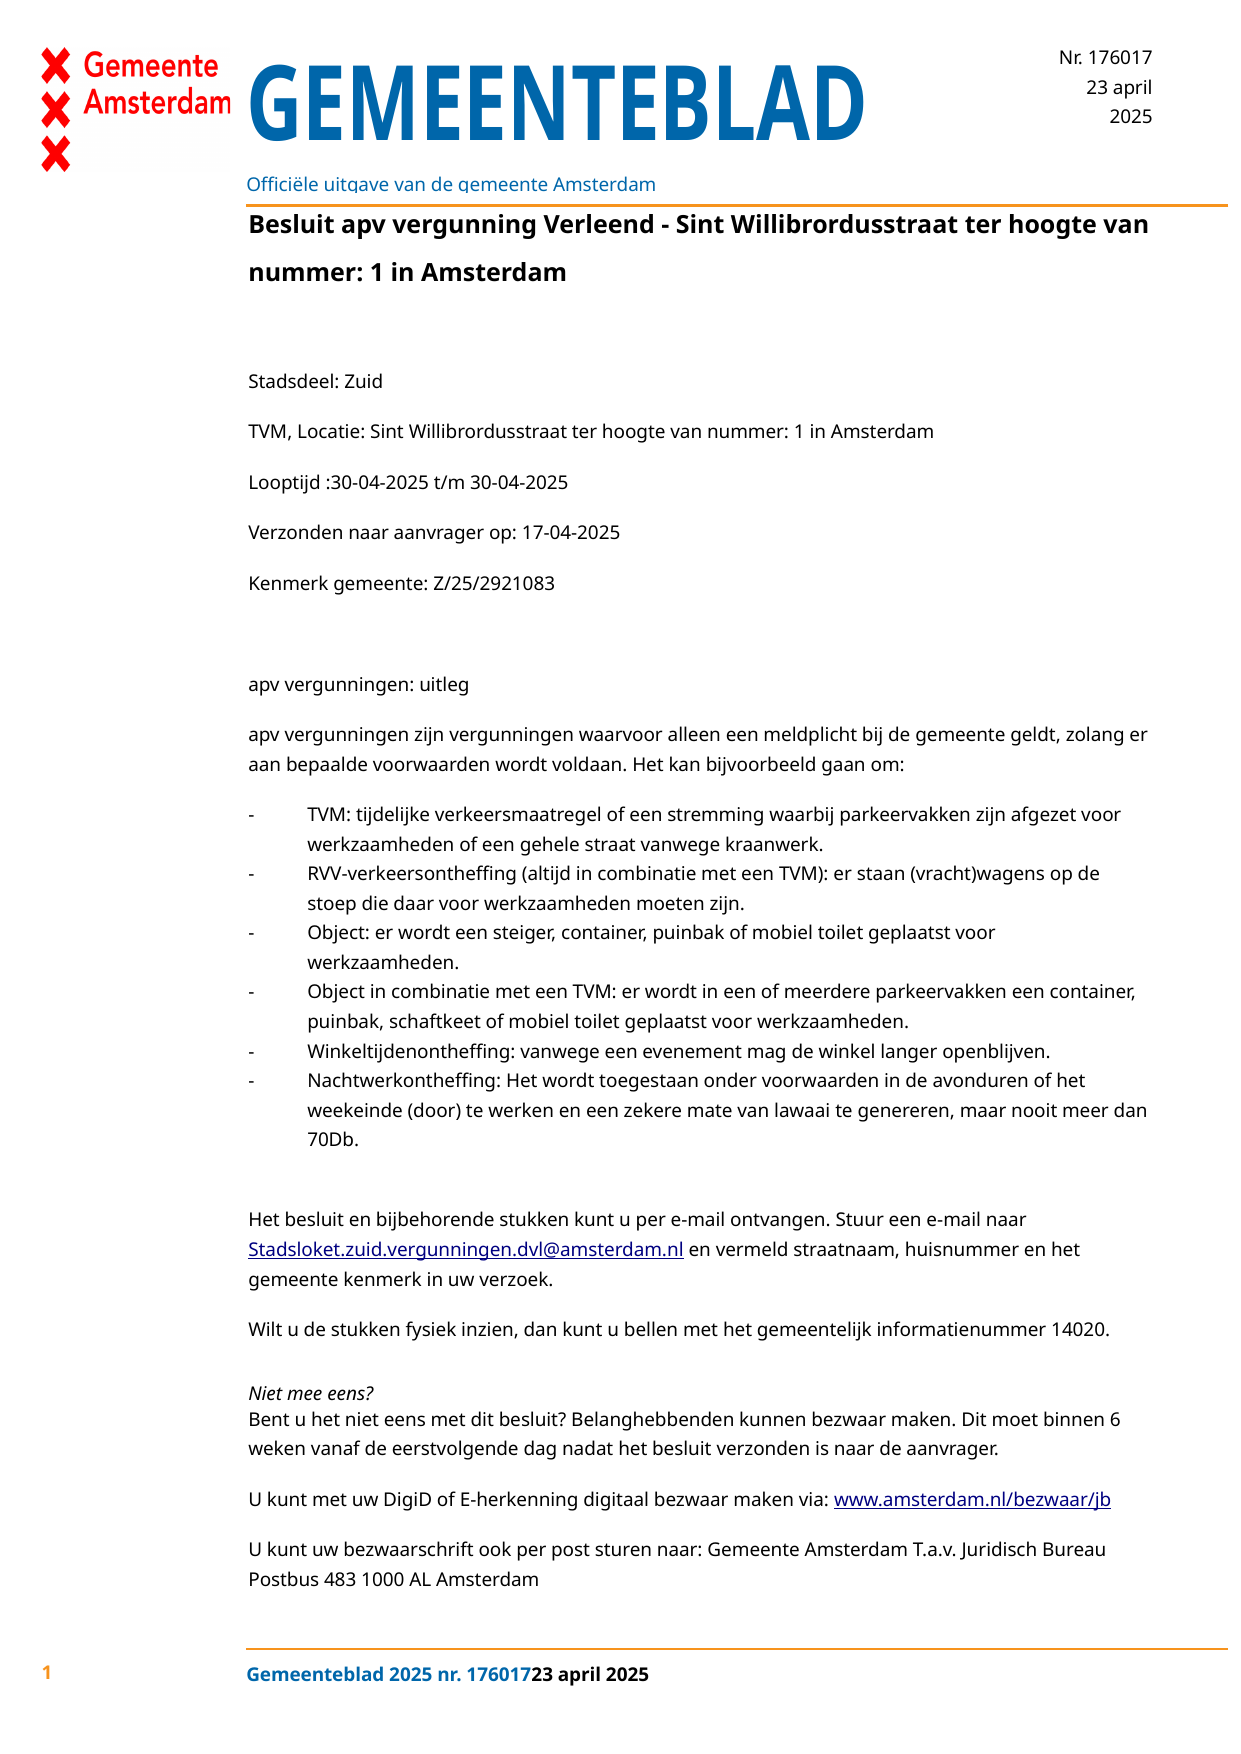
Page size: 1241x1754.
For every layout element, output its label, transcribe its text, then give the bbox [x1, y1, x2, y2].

list Object: er wordt een steiger, container, puinbak of mobiel toilet geplaatst voor werkzaamheden. [248, 919, 1152, 975]
text Wilt u de stukken fysiek inzien, dan kunt u bellen met het gemeentelijk informatienummer 14020. [248, 1316, 1152, 1342]
text apv vergunningen: uitleg [248, 671, 1152, 697]
text U kunt met uw DigiD of E-herkenning digitaal bezwaar maken via: www.amsterdam.nl/bezwaar/jb [248, 1486, 1152, 1512]
text Kenmerk gemeente: Z/25/2921083 [248, 570, 1152, 596]
text Verzonden naar aanvrager op: 17-04-2025 [248, 519, 1152, 545]
text Looptijd :30-04-2025 t/m 30-04-2025 [248, 469, 1152, 495]
list Winkeltijdenontheffing: vanwege een evenement mag de winkel langer openblijven. [248, 1038, 1152, 1064]
text Het besluit en bijbehorende stukken kunt u per e-mail ontvangen. Stuur een e-mail naar Stadsloket.zuid.vergunningen.dvl@amsterdam.nl en vermeld straatnaam, huisnummer en het gemeente kenmerk in uw verzoek. [248, 1207, 1152, 1292]
list Nachtwerkontheffing: Het wordt toegestaan onder voorwaarden in de avonduren of het weekeinde (door) te werken en een zekere mate van lawaai te genereren, maar nooit meer dan 70Db. [248, 1067, 1152, 1152]
text U kunt uw bezwaarschrift ook per post sturen naar: Gemeente Amsterdam T.a.v. Juridisch Bureau Postbus 483 1000 AL Amsterdam [248, 1536, 1152, 1592]
text Besluit apv vergunning Verleend - Sint Willibrordusstraat ter hoogte van nummer: 1 in Amsterdam [248, 207, 1152, 288]
text apv vergunningen zijn vergunningen waarvoor alleen een meldplicht bij de gemeente geldt, zolang er aan bepaalde voorwaarden wordt voldaan. Het kan bijvoorbeeld gaan om: [248, 721, 1152, 777]
list Object in combinatie met een TVM: er wordt in een of meerdere parkeervakken een container, puinbak, schaftkeet of mobiel toilet geplaatst voor werkzaamheden. [248, 979, 1152, 1034]
picture [41, 47, 231, 172]
list RVV-verkeersontheffing (altijd in combinatie met een TVM): er staan (vracht)wagens op de stoep die daar voor werkzaamheden moeten zijn. [248, 860, 1152, 916]
list TVM: tijdelijke verkeersmaatregel of een stremming waarbij parkeervakken zijn afgezet voor werkzaamheden of een gehele straat vanwege kraanwerk. [248, 801, 1152, 857]
text Stadsdeel: Zuid [248, 368, 1152, 394]
text TVM, Locatie: Sint Willibrordusstraat ter hoogte van nummer: 1 in Amsterdam [248, 419, 1152, 444]
text Bent u het niet eens met dit besluit? Belanghebbenden kunnen bezwaar maken. Dit moet binnen 6 weken vanaf de eerstvolgende dag nadat het besluit verzonden is naar de aanvrager. [248, 1406, 1152, 1461]
text Niet mee eens? [248, 1380, 1152, 1406]
